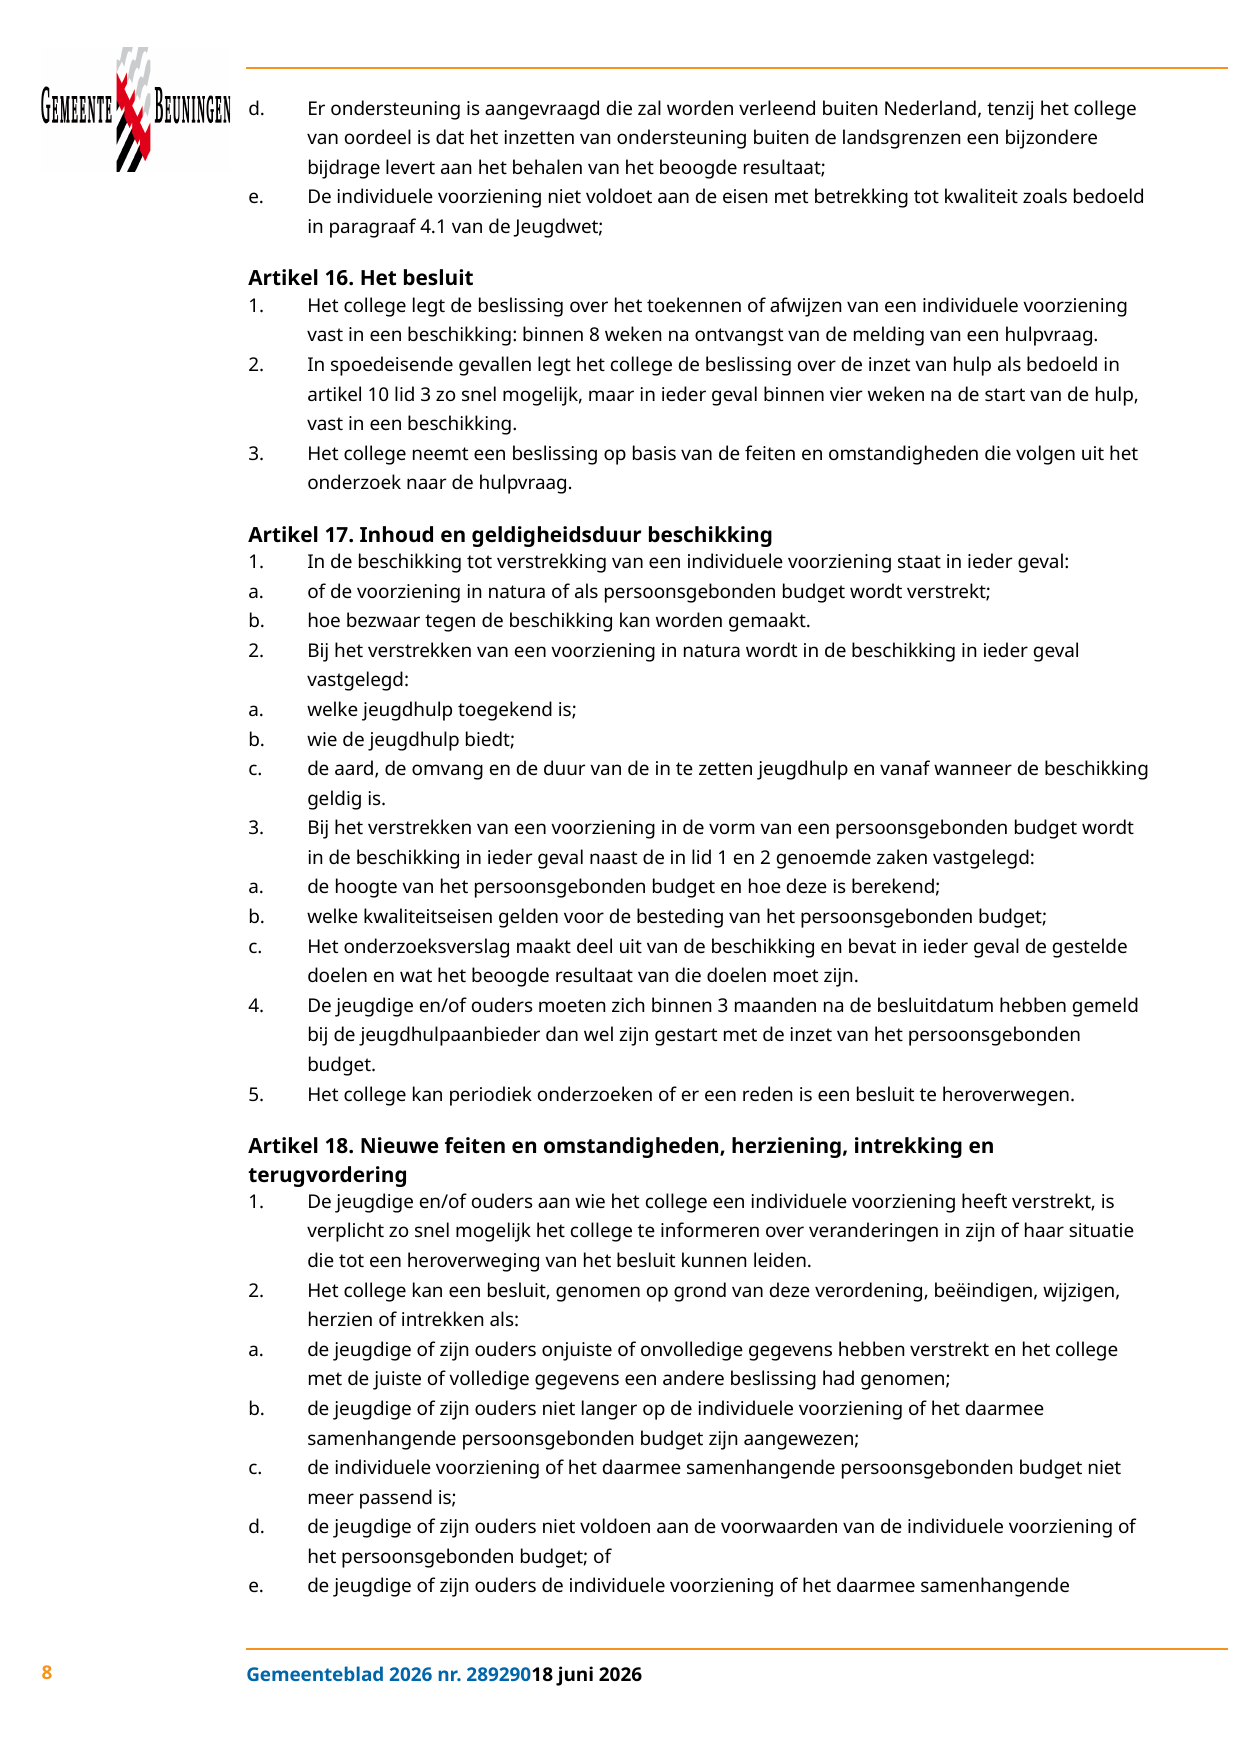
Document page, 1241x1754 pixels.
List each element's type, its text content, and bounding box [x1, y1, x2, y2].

list de jeugdige of zijn ouders onjuiste of onvolledige gegevens hebben verstrekt en het college met de juiste of volledige gegevens een andere beslissing had genomen; [248, 1336, 1152, 1391]
list of de voorziening in natura of als persoonsgebonden budget wordt verstrekt; [248, 578, 1152, 604]
list Bij het verstrekken van een voorziening in de vorm van een persoonsgebonden budget wordt in de beschikking in ieder geval naast de in lid 1 en 2 genoemde zaken vastgelegd: [248, 814, 1152, 870]
list In de beschikking tot verstrekking van een individuele voorziening staat in ieder geval: [248, 548, 1152, 574]
list de individuele voorziening of het daarmee samenhangende persoonsgebonden budget niet meer passend is; [248, 1454, 1152, 1510]
list Er ondersteuning is aangevraagd die zal worden verleend buiten Nederland, tenzij het college van oordeel is dat het inzetten van ondersteuning buiten de landsgrenzen een bijzondere bijdrage levert aan het behalen van het beoogde resultaat; [248, 95, 1152, 180]
list Het college neemt een beslissing op basis van de feiten en omstandigheden die volgen uit het onderzoek naar de hulpvraag. [248, 440, 1152, 495]
list de jeugdige of zijn ouders de individuele voorziening of het daarmee samenhangende [248, 1573, 1152, 1598]
list de jeugdige of zijn ouders niet voldoen aan de voorwaarden van de individuele voorziening of het persoonsgebonden budget; of [248, 1513, 1152, 1569]
picture [41, 47, 231, 172]
list de aard, de omvang en de duur van de in te zetten jeugdhulp en vanaf wanneer de beschikking geldig is. [248, 755, 1152, 811]
list De jeugdige en/of ouders moeten zich binnen 3 maanden na de besluitdatum hebben gemeld bij de jeugdhulpaanbieder dan wel zijn gestart met de inzet van het persoonsgebonden budget. [248, 992, 1152, 1077]
list Bij het verstrekken van een voorziening in natura wordt in de beschikking in ieder geval vastgelegd: [248, 637, 1152, 692]
list welke kwaliteitseisen gelden voor de besteding van het persoonsgebonden budget; [248, 903, 1152, 929]
list De individuele voorziening niet voldoet aan de eisen met betrekking tot kwaliteit zoals bedoeld in paragraaf 4.1 van de Jeugdwet; [248, 183, 1152, 239]
list de hoogte van het persoonsgebonden budget en hoe deze is berekend; [248, 874, 1152, 899]
list hoe bezwaar tegen de beschikking kan worden gemaakt. [248, 607, 1152, 633]
list Het college kan een besluit, genomen op grond van deze verordening, beëindigen, wijzigen, herzien of intrekken als: [248, 1277, 1152, 1332]
list In spoedeisende gevallen legt het college de beslissing over de inzet van hulp als bedoeld in artikel 10 lid 3 zo snel mogelijk, maar in ieder geval binnen vier weken na de start van de hulp, vast in een beschikking. [248, 351, 1152, 436]
list wie de jeugdhulp biedt; [248, 726, 1152, 752]
text Artikel 16. Het besluit [248, 263, 1152, 292]
list De jeugdige en/of ouders aan wie het college een individuele voorziening heeft verstrekt, is verplicht zo snel mogelijk het college te informeren over veranderingen in zijn of haar situatie die tot een heroverweging van het besluit kunnen leiden. [248, 1188, 1152, 1273]
list Het college kan periodiek onderzoeken of er een reden is een besluit te heroverwegen. [248, 1081, 1152, 1107]
list Het college legt de beslissing over het toekennen of afwijzen van een individuele voorziening vast in een beschikking: binnen 8 weken na ontvangst van de melding van een hulpvraag. [248, 292, 1152, 347]
list de jeugdige of zijn ouders niet langer op de individuele voorziening of het daarmee samenhangende persoonsgebonden budget zijn aangewezen; [248, 1395, 1152, 1451]
text Artikel 18. Nieuwe feiten en omstandigheden, herziening, intrekking en terugvordering [248, 1131, 1152, 1188]
list Het onderzoeksverslag maakt deel uit van de beschikking en bevat in ieder geval de gestelde doelen en wat het beoogde resultaat van die doelen moet zijn. [248, 933, 1152, 988]
text Artikel 17. Inhoud en geldigheidsduur beschikking [248, 520, 1152, 548]
list welke jeugdhulp toegekend is; [248, 696, 1152, 722]
